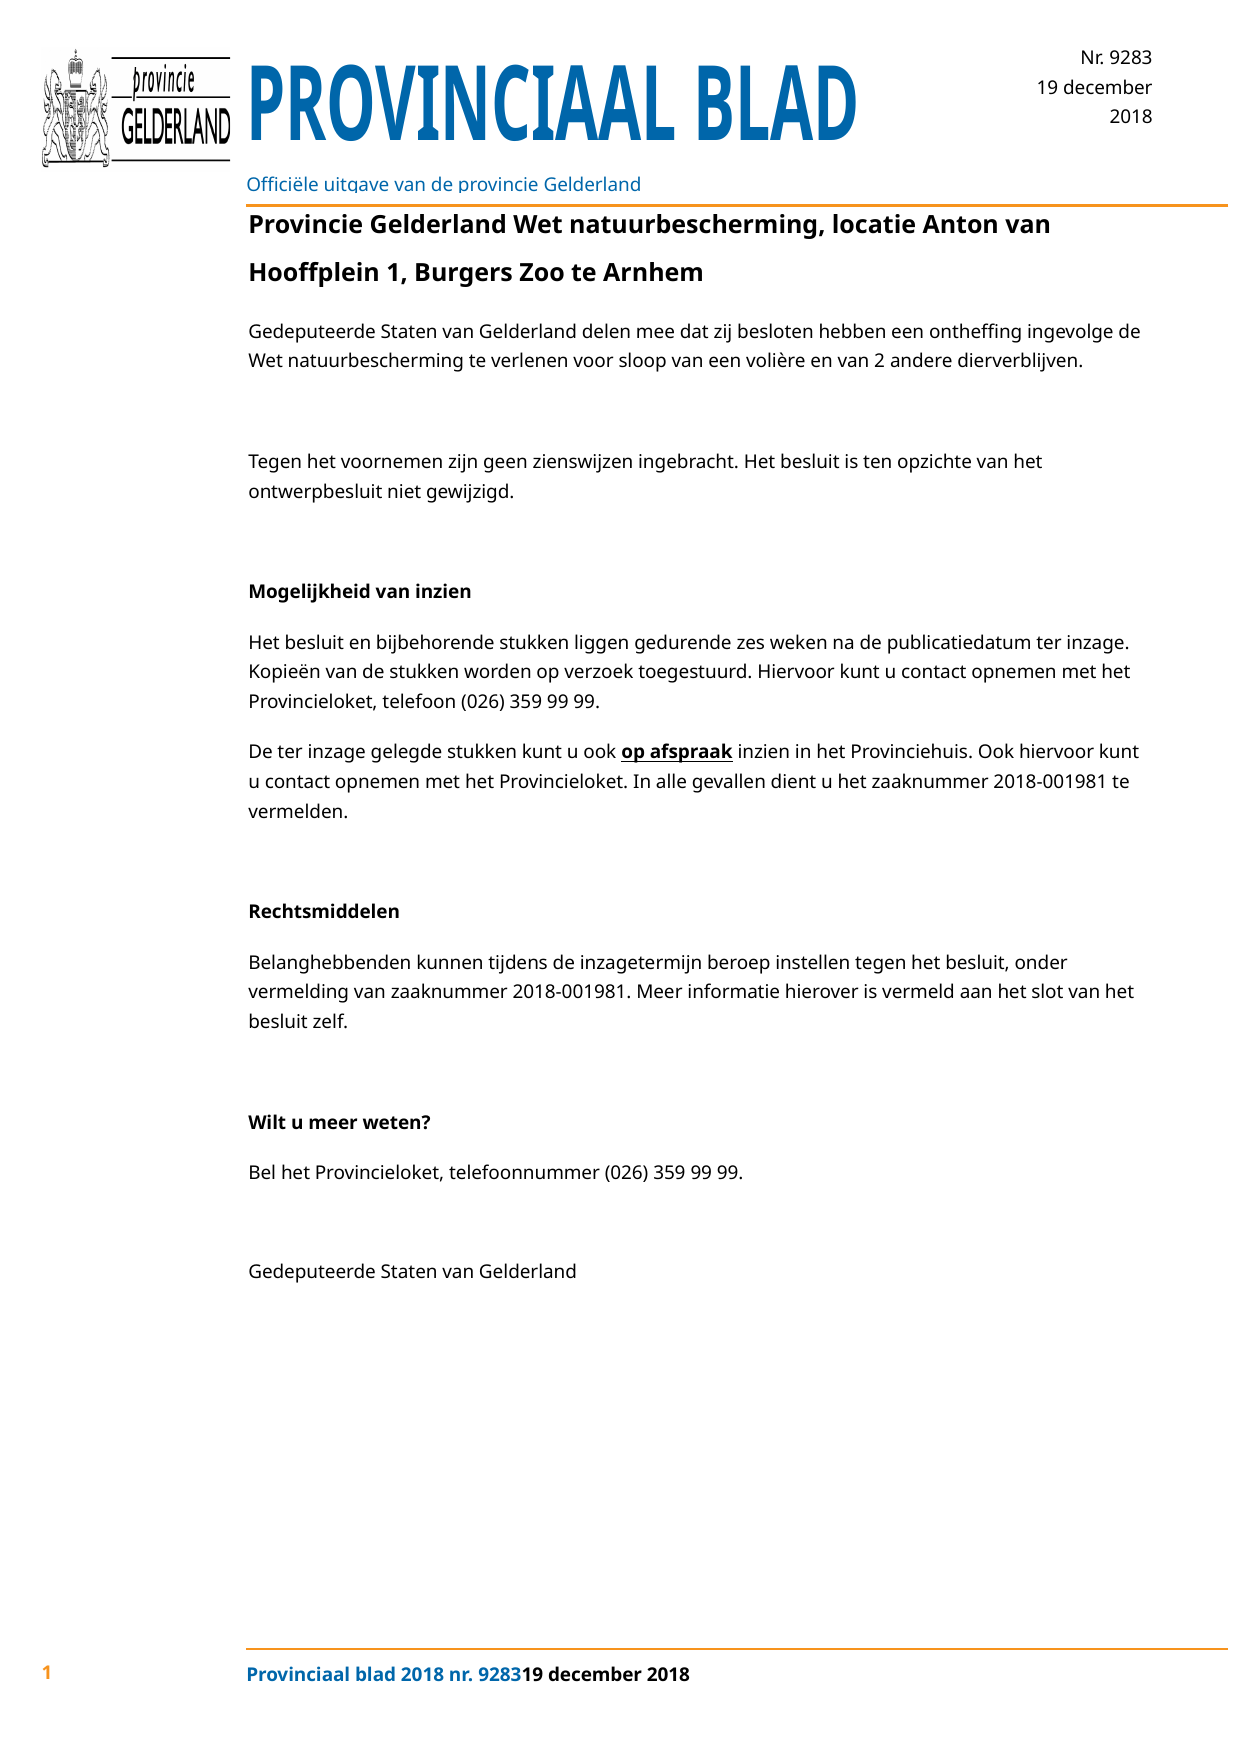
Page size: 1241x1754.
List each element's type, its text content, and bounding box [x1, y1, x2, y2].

text De ter inzage gelegde stukken kunt u ook op afspraak inzien in het Provinciehuis. Ook hiervoor kunt u contact opnemen met het Provincieloket. In alle gevallen dient u het zaaknummer 2018-001981 te vermelden. [248, 739, 1152, 824]
text Rechtsmiddelen [248, 899, 1152, 924]
text Gedeputeerde Staten van Gelderland delen mee dat zij besloten hebben een ontheffing ingevolge de Wet natuurbescherming te verlenen voor sloop van een volière en van 2 andere dierverblijven. [248, 318, 1152, 373]
text Belanghebbenden kunnen tijdens de inzagetermijn beroep instellen tegen het besluit, onder vermelding van zaaknummer 2018-001981. Meer informatie hierover is vermeld aan het slot van het besluit zelf. [248, 949, 1152, 1034]
text Bel het Provincieloket, telefoonnummer (026) 359 99 99. [248, 1159, 1152, 1185]
text Wilt u meer weten? [248, 1109, 1152, 1135]
text Provincie Gelderland Wet natuurbescherming, locatie Anton van Hooffplein 1, Burgers Zoo te Arnhem [248, 207, 1152, 288]
text Gedeputeerde Staten van Gelderland [248, 1258, 1152, 1283]
text Tegen het voornemen zijn geen zienswijzen ingebracht. Het besluit is ten opzichte van het ontwerpbesluit niet gewijzigd. [248, 448, 1152, 504]
text Mogelijkheid van inzien [248, 579, 1152, 604]
text Het besluit en bijbehorende stukken liggen gedurende zes weken na de publicatiedatum ter inzage. Kopieën van de stukken worden op verzoek toegestuurd. Hiervoor kunt u contact opnemen met het Provincieloket, telefoon (026) 359 99 99. [248, 629, 1152, 714]
picture [41, 47, 231, 172]
